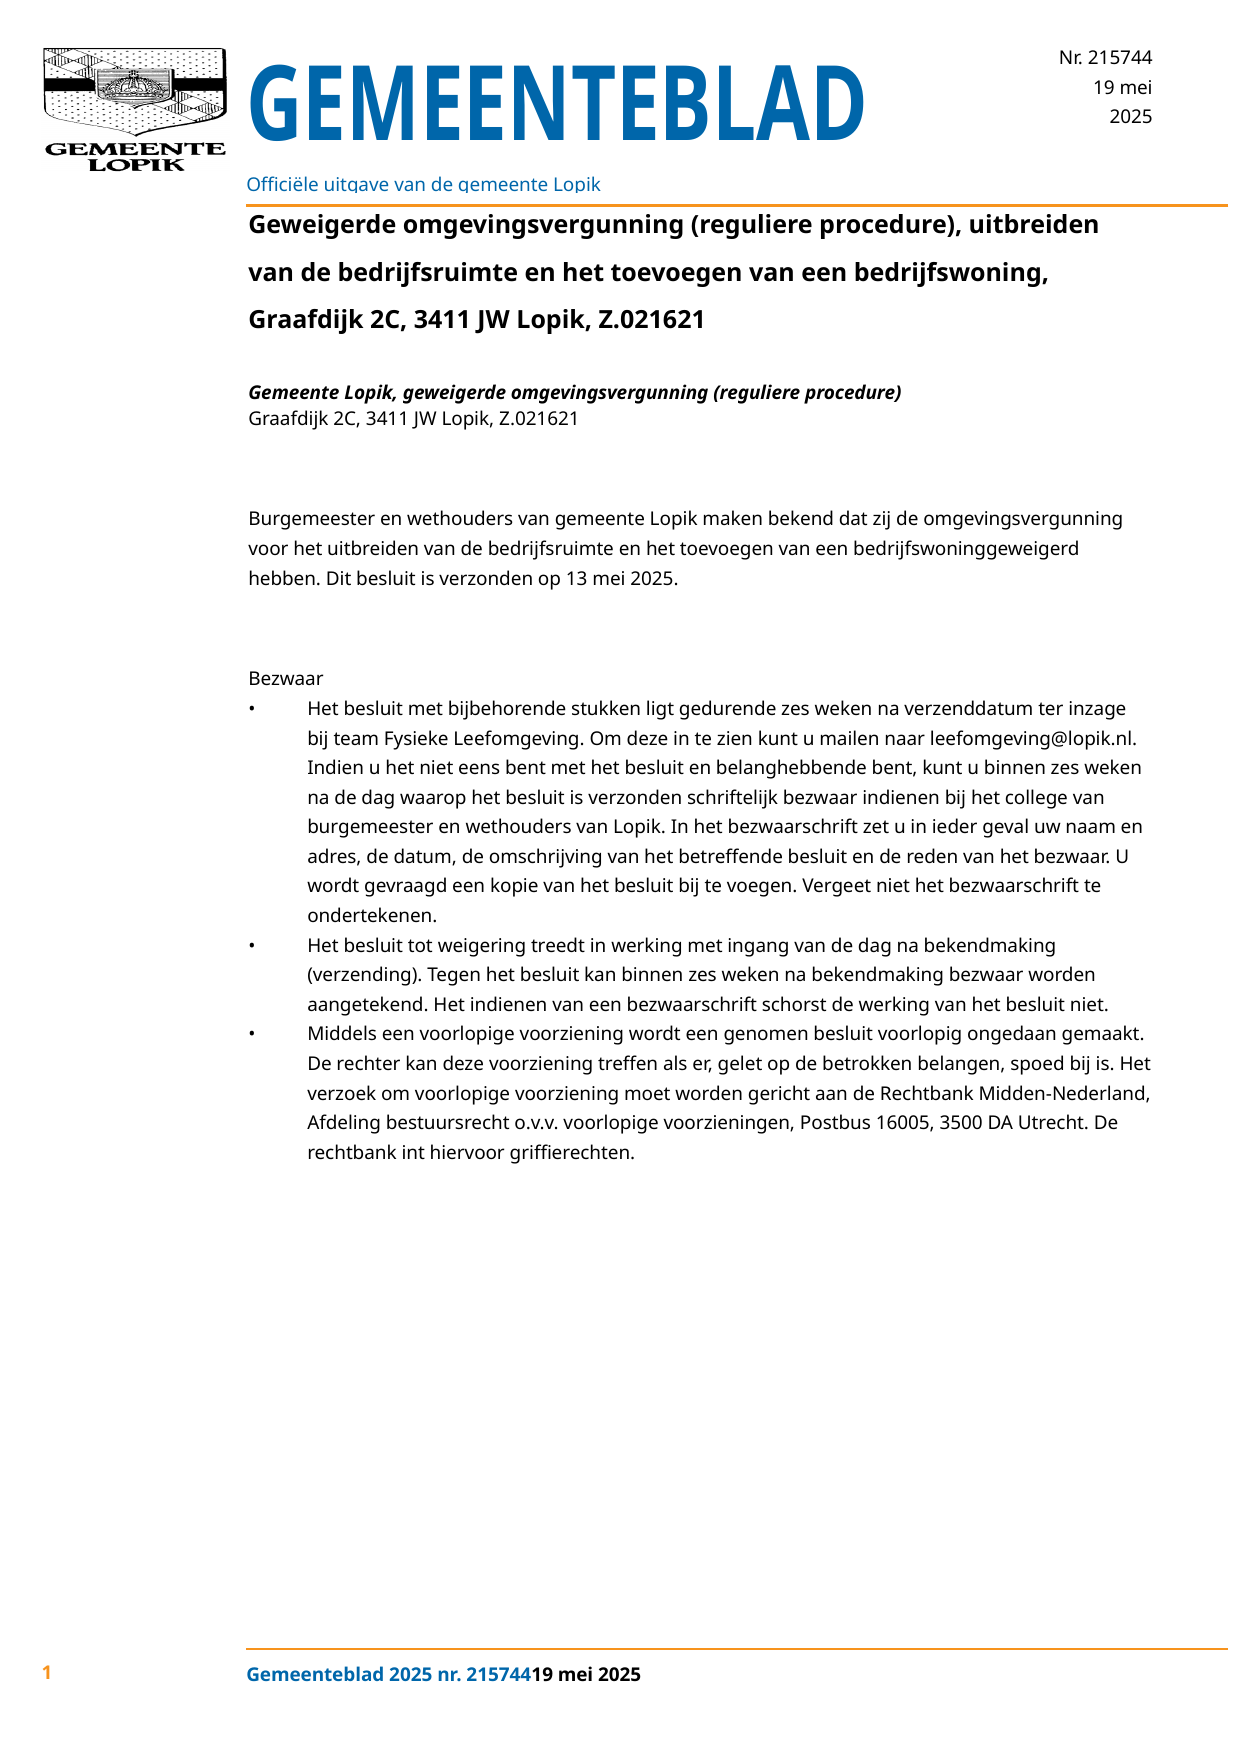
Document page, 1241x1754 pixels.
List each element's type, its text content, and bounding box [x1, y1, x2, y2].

text Graafdijk 2C, 3411 JW Lopik, Z.021621 [248, 405, 1152, 431]
text Burgemeester en wethouders van gemeente Lopik maken bekend dat zij de omgevingsvergunning voor het uitbreiden van de bedrijfsruimte en het toevoegen van een bedrijfswoninggeweigerd hebben. Dit besluit is verzonden op 13 mei 2025. [248, 506, 1152, 591]
list Het besluit met bijbehorende stukken ligt gedurende zes weken na verzenddatum ter inzage bij team Fysieke Leefomgeving. Om deze in te zien kunt u mailen naar leefomgeving@lopik.nl. Indien u het niet eens bent met het besluit en belanghebbende bent, kunt u binnen zes weken na de dag waarop het besluit is verzonden schriftelijk bezwaar indienen bij het college van burgemeester en wethouders van Lopik. In het bezwaarschrift zet u in ieder geval uw naam en adres, de datum, de omschrijving van het betreffende besluit en de reden van het bezwaar. U wordt gevraagd een kopie van het besluit bij te voegen. Vergeet niet het bezwaarschrift te ondertekenen. [248, 695, 1152, 928]
list Het besluit tot weigering treedt in werking met ingang van de dag na bekendmaking (verzending). Tegen het besluit kan binnen zes weken na bekendmaking bezwaar worden aangetekend. Het indienen van een bezwaarschrift schorst de werking van het besluit niet. [248, 932, 1152, 1017]
text Bezwaar [248, 666, 1152, 691]
list Middels een voorlopige voorziening wordt een genomen besluit voorlopig ongedaan gemaakt. De rechter kan deze voorziening treffen als er, gelet op de betrokken belangen, spoed bij is. Het verzoek om voorlopige voorziening moet worden gericht aan de Rechtbank Midden-Nederland, Afdeling bestuursrecht o.v.v. voorlopige voorzieningen, Postbus 16005, 3500 DA Utrecht. De rechtbank int hiervoor griffierechten. [248, 1021, 1152, 1165]
text Geweigerde omgevingsvergunning (reguliere procedure), uitbreiden van de bedrijfsruimte en het toevoegen van een bedrijfswoning, Graafdijk 2C, 3411 JW Lopik, Z.021621 [248, 207, 1152, 336]
text Gemeente Lopik, geweigerde omgevingsvergunning (reguliere procedure) [248, 379, 1152, 405]
picture [41, 47, 231, 172]
